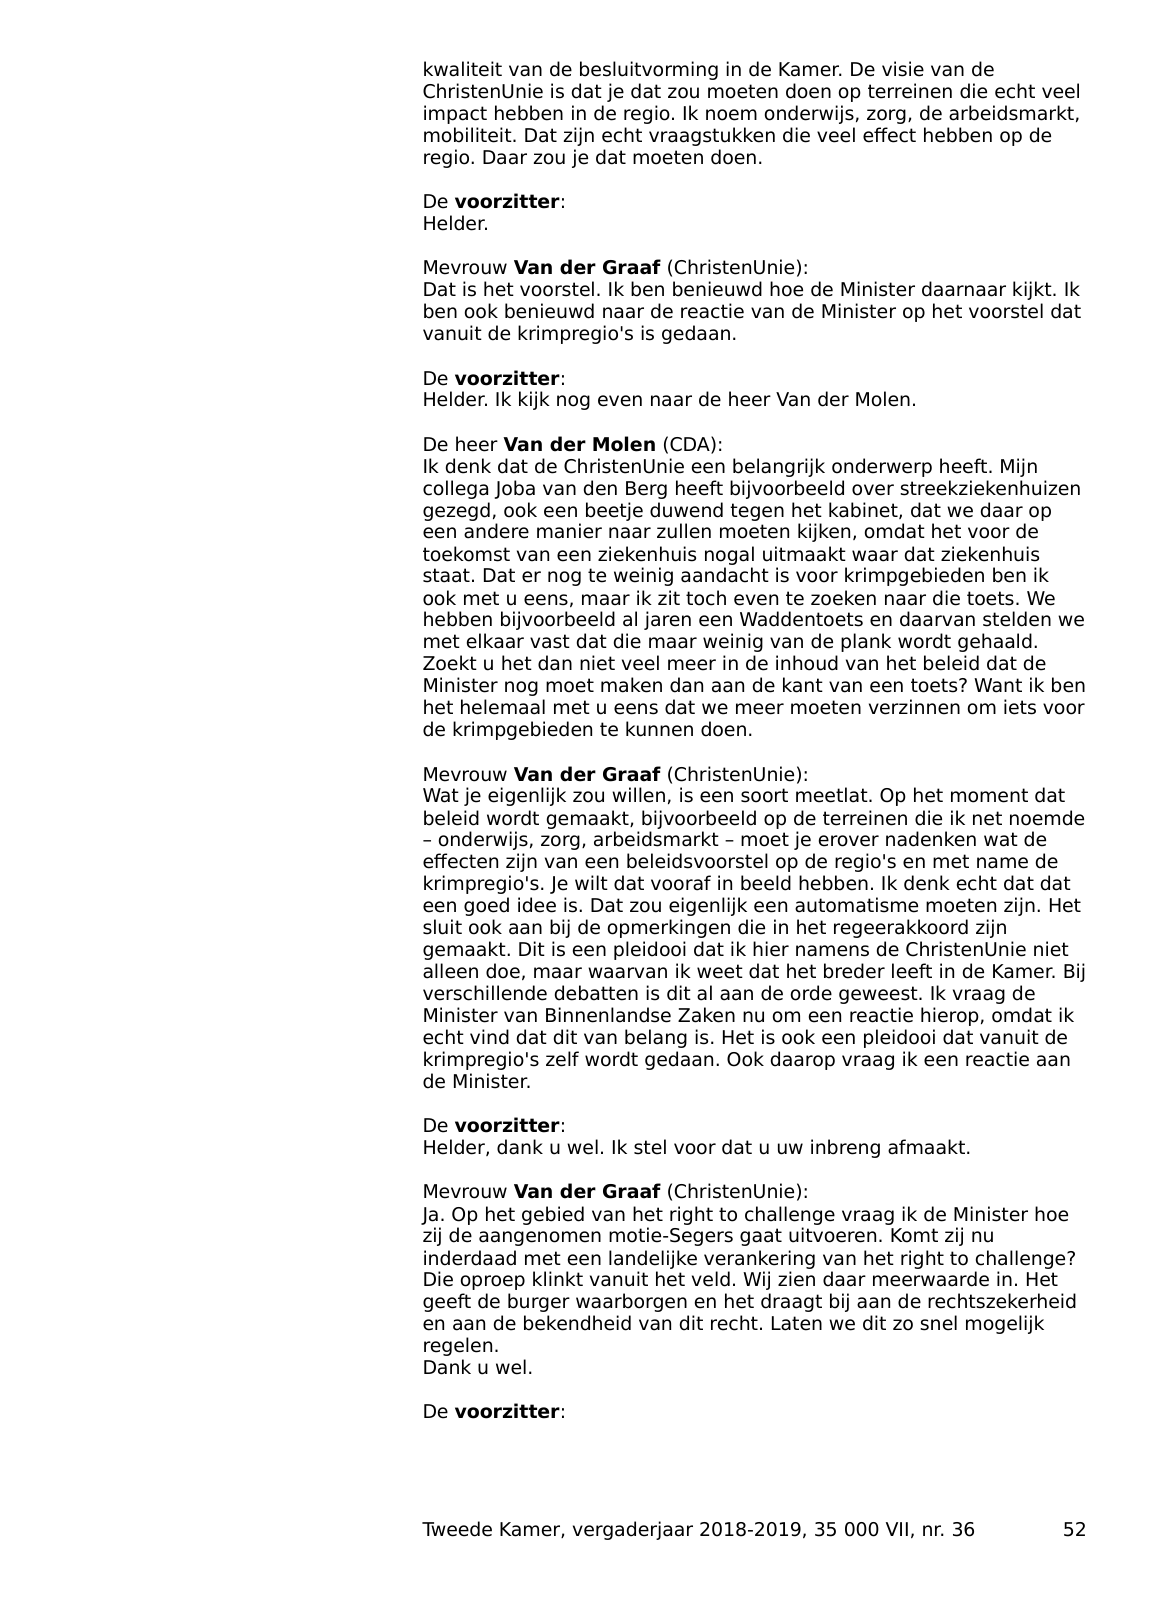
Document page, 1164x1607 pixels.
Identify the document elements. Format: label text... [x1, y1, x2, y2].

text Dat is het voorstel. Ik ben benieuwd hoe de Minister daarnaar kijkt. Ik ben ook benieuwd naar de reactie van de Minister op het voorstel dat vanuit de krimpregio's is gedaan. [422, 279, 1087, 345]
text Dank u wel. [422, 1357, 1087, 1379]
text Ik denk dat de ChristenUnie een belangrijk onderwerp heeft. Mijn collega Joba van den Berg heeft bijvoorbeeld over streekziekenhuizen gezegd, ook een beetje duwend tegen het kabinet, dat we daar op een andere manier naar zullen moeten kijken, omdat het voor de toekomst van een ziekenhuis nogal uitmaakt waar dat ziekenhuis staat. Dat er nog te weinig aandacht is voor krimpgebieden ben ik ook met u eens, maar ik zit toch even te zoeken naar die toets. We hebben bijvoorbeeld al jaren een Waddentoets en daarvan stelden we met elkaar vast dat die maar weinig van de plank wordt gehaald. Zoekt u het dan niet veel meer in de inhoud van het beleid dat de Minister nog moet maken dan aan de kant van een toets? Want ik ben het helemaal met u eens dat we meer moeten verzinnen om iets voor de krimpgebieden te kunnen doen. [422, 456, 1087, 741]
text Helder. Ik kijk nog even naar de heer Van der Molen. [422, 389, 1087, 411]
text De voorzitter: [422, 1115, 1087, 1137]
text De voorzitter: [422, 367, 1087, 389]
text Mevrouw Van der Graaf (ChristenUnie): [422, 257, 1087, 279]
text De voorzitter: [422, 191, 1087, 213]
text Helder, dank u wel. Ik stel voor dat u uw inbreng afmaakt. [422, 1137, 1087, 1159]
text De voorzitter: [422, 1401, 1087, 1423]
text De heer Van der Molen (CDA): [422, 433, 1087, 456]
text kwaliteit van de besluitvorming in de Kamer. De visie van de ChristenUnie is dat je dat zou moeten doen op terreinen die echt veel impact hebben in de regio. Ik noem onderwijs, zorg, de arbeidsmarkt, mobiliteit. Dat zijn echt vraagstukken die veel effect hebben op de regio. Daar zou je dat moeten doen. [422, 59, 1087, 169]
text Ja. Op het gebied van het right to challenge vraag ik de Minister hoe zij de aangenomen motie-Segers gaat uitvoeren. Komt zij nu inderdaad met een landelijke verankering van het right to challenge? Die oproep klinkt vanuit het veld. Wij zien daar meerwaarde in. Het geeft de burger waarborgen en het draagt bij aan de rechtszekerheid en aan de bekendheid van dit recht. Laten we dit zo snel mogelijk regelen. [422, 1203, 1087, 1357]
text Mevrouw Van der Graaf (ChristenUnie): [422, 763, 1087, 785]
text Helder. [422, 213, 1087, 235]
text Wat je eigenlijk zou willen, is een soort meetlat. Op het moment dat beleid wordt gemaakt, bijvoorbeeld op de terreinen die ik net noemde – onderwijs, zorg, arbeidsmarkt – moet je erover nadenken wat de effecten zijn van een beleidsvoorstel op de regio's en met name de krimpregio's. Je wilt dat vooraf in beeld hebben. Ik denk echt dat dat een goed idee is. Dat zou eigenlijk een automatisme moeten zijn. Het sluit ook aan bij de opmerkingen die in het regeerakkoord zijn gemaakt. Dit is een pleidooi dat ik hier namens de ChristenUnie niet alleen doe, maar waarvan ik weet dat het breder leeft in de Kamer. Bij verschillende debatten is dit al aan de orde geweest. Ik vraag de Minister van Binnenlandse Zaken nu om een reactie hierop, omdat ik echt vind dat dit van belang is. Het is ook een pleidooi dat vanuit de krimpregio's zelf wordt gedaan. Ook daarop vraag ik een reactie aan de Minister. [422, 785, 1087, 1093]
text Mevrouw Van der Graaf (ChristenUnie): [422, 1181, 1087, 1203]
